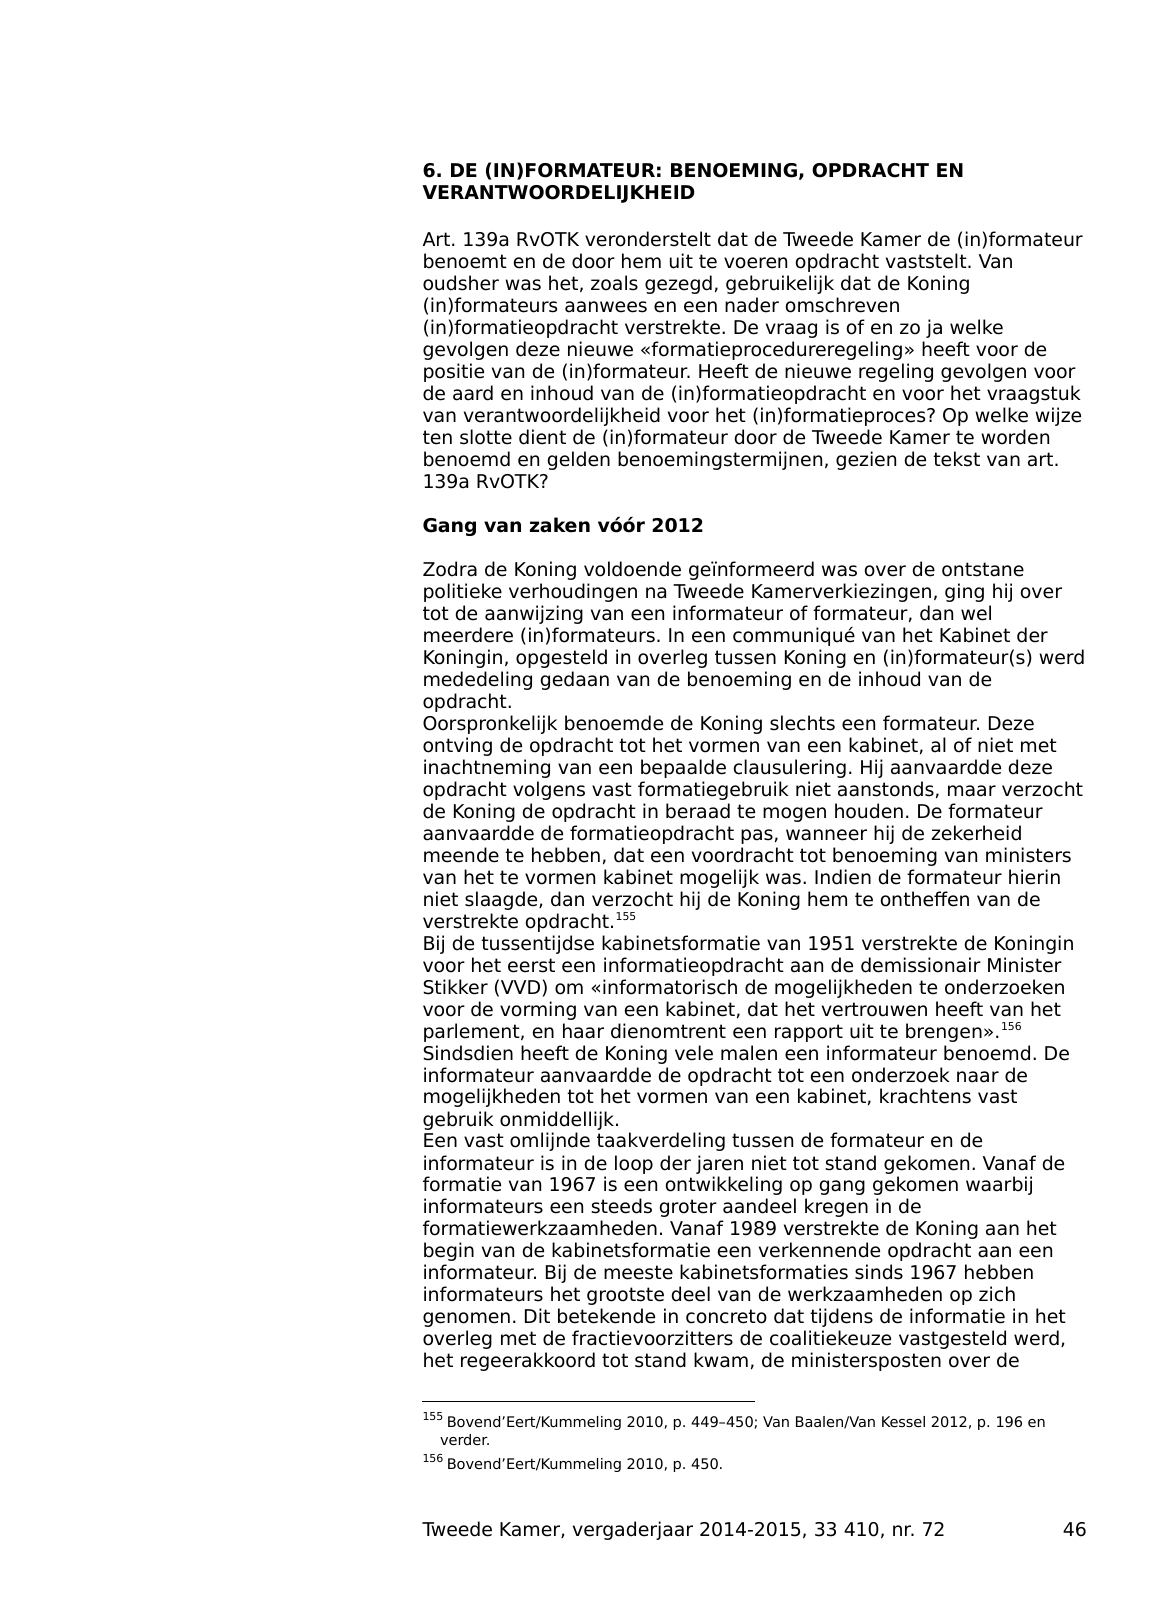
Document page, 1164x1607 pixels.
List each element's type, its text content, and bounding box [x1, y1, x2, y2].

text Art. 139a RvOTK veronderstelt dat de Tweede Kamer de (in)formateur benoemt en de door hem uit te voeren opdracht vaststelt. Van oudsher was het, zoals gezegd, gebruikelijk dat de Koning (in)formateurs aanwees en een nader omschreven (in)formatieopdracht verstrekte. De vraag is of en zo ja welke gevolgen deze nieuwe «formatieprocedureregeling» heeft voor de positie van de (in)formateur. Heeft de nieuwe regeling gevolgen voor de aard en inhoud van de (in)formatieopdracht en voor het vraagstuk van verantwoordelijkheid voor het (in)formatieproces? Op welke wijze ten slotte dient de (in)formateur door de Tweede Kamer te worden benoemd en gelden benoemingstermijnen, gezien de tekst van art. 139a RvOTK? [422, 229, 1087, 493]
text Zodra de Koning voldoende geïnformeerd was over de ontstane politieke verhoudingen na Tweede Kamerverkiezingen, ging hij over tot de aanwijzing van een informateur of formateur, dan wel meerdere (in)formateurs. In een communiqué van het Kabinet der Koningin, opgesteld in overleg tussen Koning en (in)formateur(s) werd mededeling gedaan van de benoeming en de inhoud van de opdracht. [422, 559, 1087, 713]
text Bij de tussentijdse kabinetsformatie van 1951 verstrekte de Koningin voor het eerst een informatieopdracht aan de demissionair Minister Stikker (VVD) om «informatorisch de mogelijkheden te onderzoeken voor de vorming van een kabinet, dat het vertrouwen heeft van het parlement, en haar dienomtrent een rapport uit te brengen». Sindsdien heeft de Koning vele malen een informateur benoemd. De informateur aanvaardde de opdracht tot een onderzoek naar de mogelijkheden tot het vormen van een kabinet, krachtens vast gebruik onmiddellijk. [422, 933, 1087, 1130]
text Een vast omlijnde taakverdeling tussen de formateur en de informateur is in de loop der jaren niet tot stand gekomen. Vanaf de formatie van 1967 is een ontwikkeling op gang gekomen waarbij informateurs een steeds groter aandeel kregen in de formatiewerkzaamheden. Vanaf 1989 verstrekte de Koning aan het begin van de kabinetsformatie een verkennende opdracht aan een informateur. Bij de meeste kabinetsformaties sinds 1967 hebben informateurs het grootste deel van de werkzaamheden op zich genomen. Dit betekende in concreto dat tijdens de informatie in het overleg met de fractievoorzitters de coalitiekeuze vastgesteld werd, het regeerakkoord tot stand kwam, de ministersposten over de [422, 1130, 1087, 1372]
subtitle Gang van zaken vóór 2012 [422, 515, 1087, 537]
subtitle 6. DE (IN)FORMATEUR: BENOEMING, OPDRACHT EN VERANTWOORDELIJKHEID [422, 160, 1087, 204]
text Bovend’Eert/Kummeling 2010, p. 450. [422, 1452, 1087, 1474]
text Oorspronkelijk benoemde de Koning slechts een formateur. Deze ontving de opdracht tot het vormen van een kabinet, al of niet met inachtneming van een bepaalde clausulering. Hij aanvaardde deze opdracht volgens vast formatiegebruik niet aanstonds, maar verzocht de Koning de opdracht in beraad te mogen houden. De formateur aanvaardde de formatieopdracht pas, wanneer hij de zekerheid meende te hebben, dat een voordracht tot benoeming van ministers van het te vormen kabinet mogelijk was. Indien de formateur hierin niet slaagde, dan verzocht hij de Koning hem te ontheffen van de verstrekte opdracht. [422, 713, 1087, 933]
text Bovend’Eert/Kummeling 2010, p. 449–450; Van Baalen/Van Kessel 2012, p. 196 en verder. [422, 1410, 1087, 1449]
